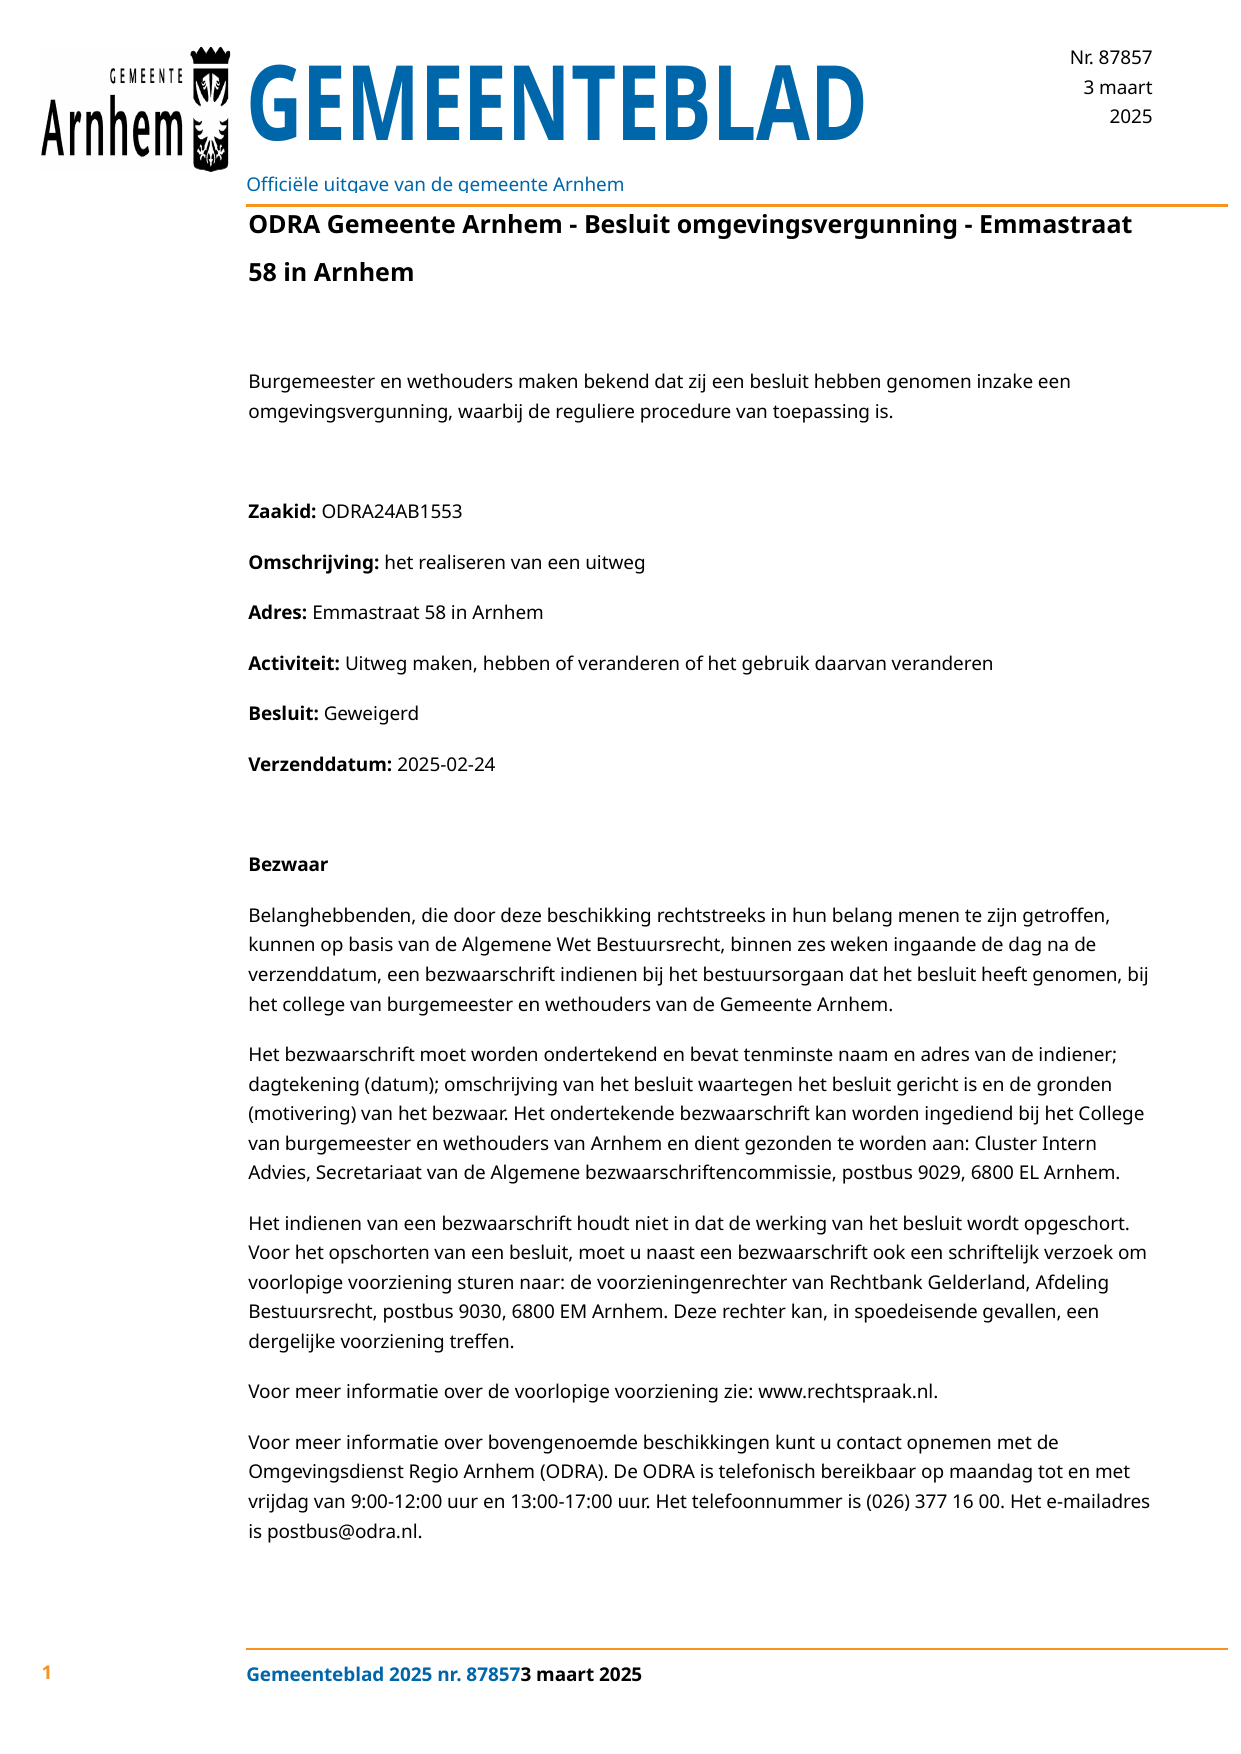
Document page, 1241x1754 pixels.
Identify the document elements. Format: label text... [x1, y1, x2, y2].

text Burgemeester en wethouders maken bekend dat zij een besluit hebben genomen inzake een omgevingsvergunning, waarbij de reguliere procedure van toepassing is. [248, 368, 1152, 424]
text Zaakid: ODRA24AB1553 [248, 499, 1152, 524]
text Activiteit: Uitweg maken, hebben of veranderen of het gebruik daarvan veranderen [248, 650, 1152, 676]
text Adres: Emmastraat 58 in Arnhem [248, 599, 1152, 625]
text Voor meer informatie over de voorlopige voorziening zie: www.rechtspraak.nl. [248, 1379, 1152, 1404]
text Besluit: Geweigerd [248, 700, 1152, 726]
text ODRA Gemeente Arnhem - Besluit omgevingsvergunning - Emmastraat 58 in Arnhem [248, 207, 1152, 288]
text Verzenddatum: 2025-02-24 [248, 751, 1152, 777]
text Omschrijving: het realiseren van een uitweg [248, 549, 1152, 575]
text Het indienen van een bezwaarschrift houdt niet in dat de werking van het besluit wordt opgeschort. Voor het opschorten van een besluit, moet u naast een bezwaarschrift ook een schriftelijk verzoek om voorlopige voorziening sturen naar: de voorzieningenrechter van Rechtbank Gelderland, Afdeling Bestuursrecht, postbus 9030, 6800 EM Arnhem. Deze rechter kan, in spoedeisende gevallen, een dergelijke voorziening treffen. [248, 1210, 1152, 1354]
picture [41, 47, 231, 172]
text Het bezwaarschrift moet worden ondertekend en bevat tenminste naam en adres van de indiener; dagtekening (datum); omschrijving van het besluit waartegen het besluit gericht is en de gronden (motivering) van het bezwaar. Het ondertekende bezwaarschrift kan worden ingediend bij het College van burgemeester en wethouders van Arnhem en dient gezonden te worden aan: Cluster Intern Advies, Secretariaat van de Algemene bezwaarschriftencommissie, postbus 9029, 6800 EL Arnhem. [248, 1041, 1152, 1185]
text Voor meer informatie over bovengenoemde beschikkingen kunt u contact opnemen met de Omgevingsdienst Regio Arnhem (ODRA). De ODRA is telefonisch bereikbaar op maandag tot en met vrijdag van 9:00-12:00 uur en 13:00-17:00 uur. Het telefoonnummer is (026) 377 16 00. Het e-mailadres is postbus@odra.nl. [248, 1429, 1152, 1544]
text Bezwaar [248, 852, 1152, 877]
text Belanghebbenden, die door deze beschikking rechtstreeks in hun belang menen te zijn getroffen, kunnen op basis van de Algemene Wet Bestuursrecht, binnen zes weken ingaande de dag na de verzenddatum, een bezwaarschrift indienen bij het bestuursorgaan dat het besluit heeft genomen, bij het college van burgemeester en wethouders van de Gemeente Arnhem. [248, 902, 1152, 1017]
